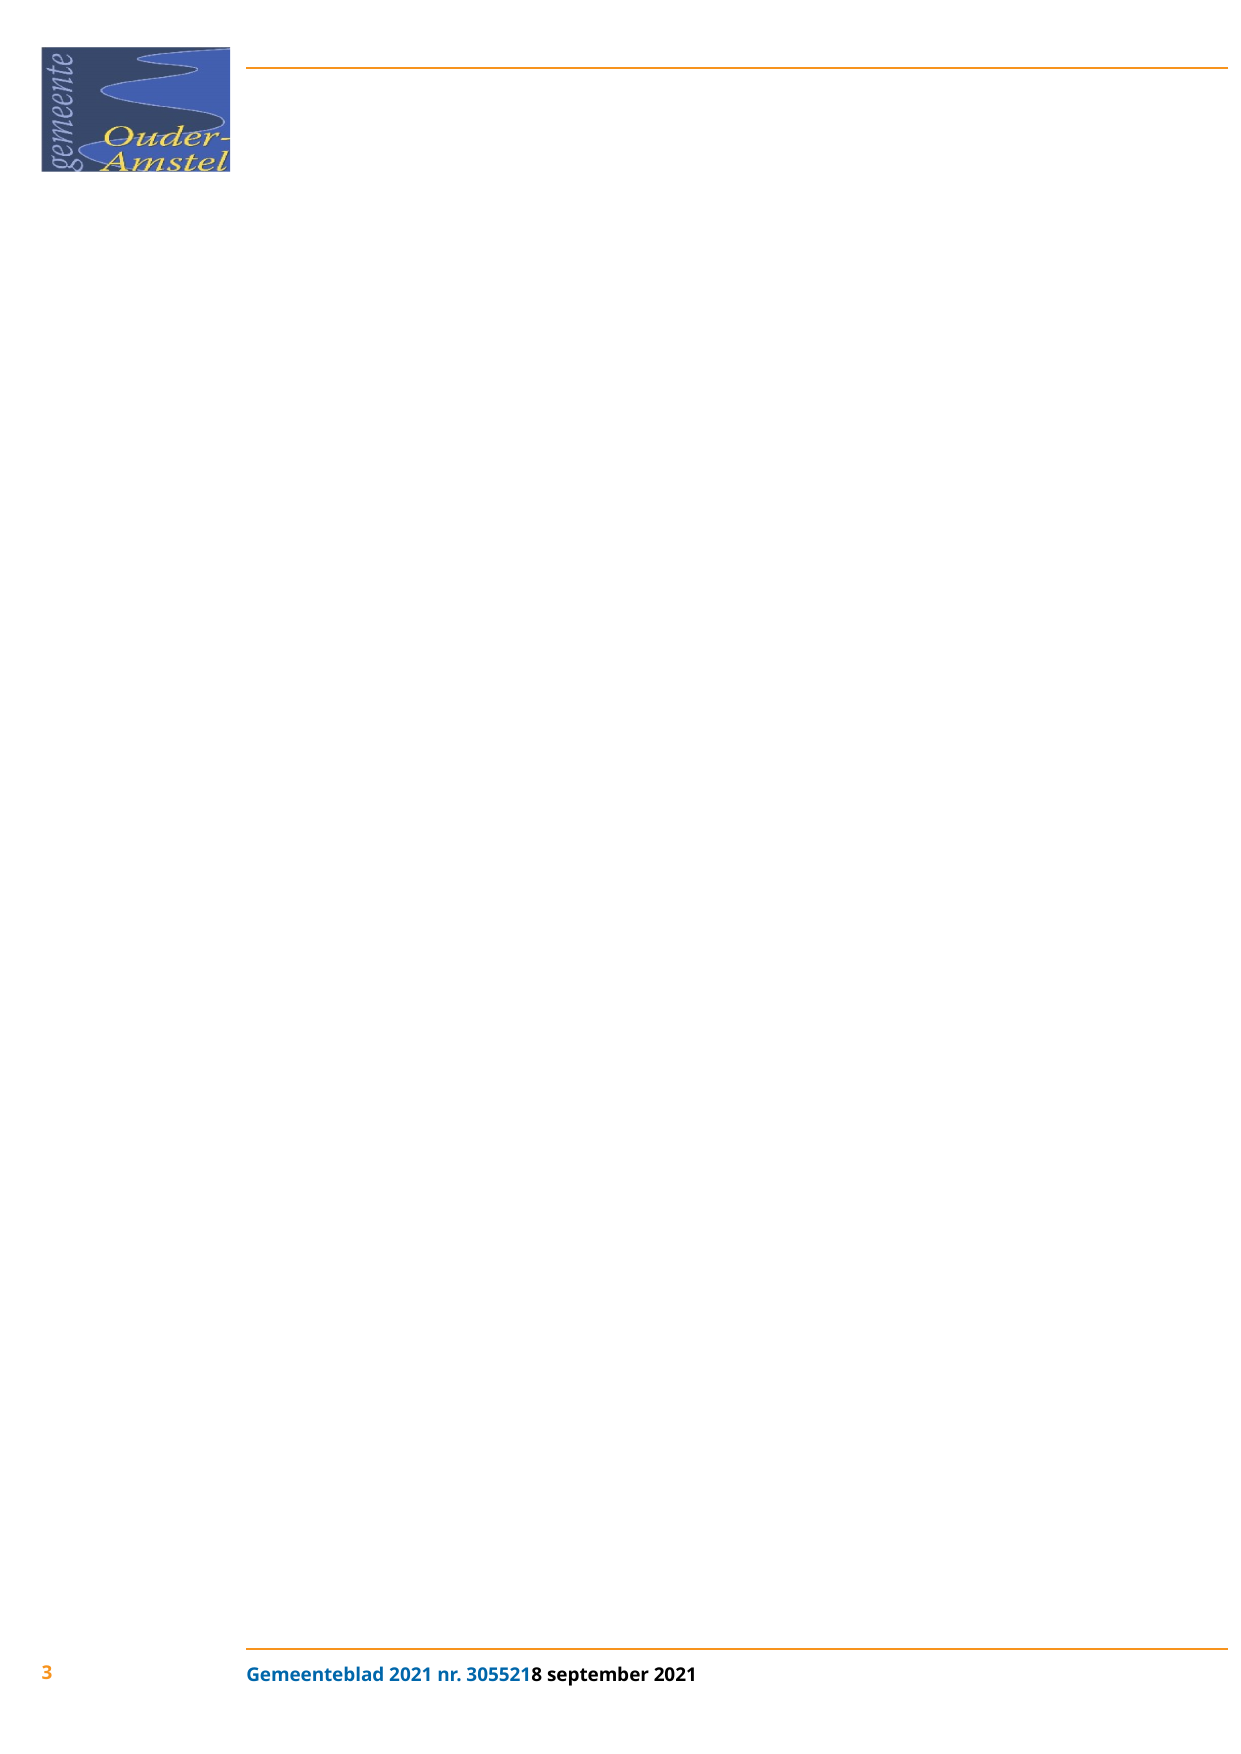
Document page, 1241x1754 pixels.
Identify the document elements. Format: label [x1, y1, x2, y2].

picture [41, 47, 231, 172]
